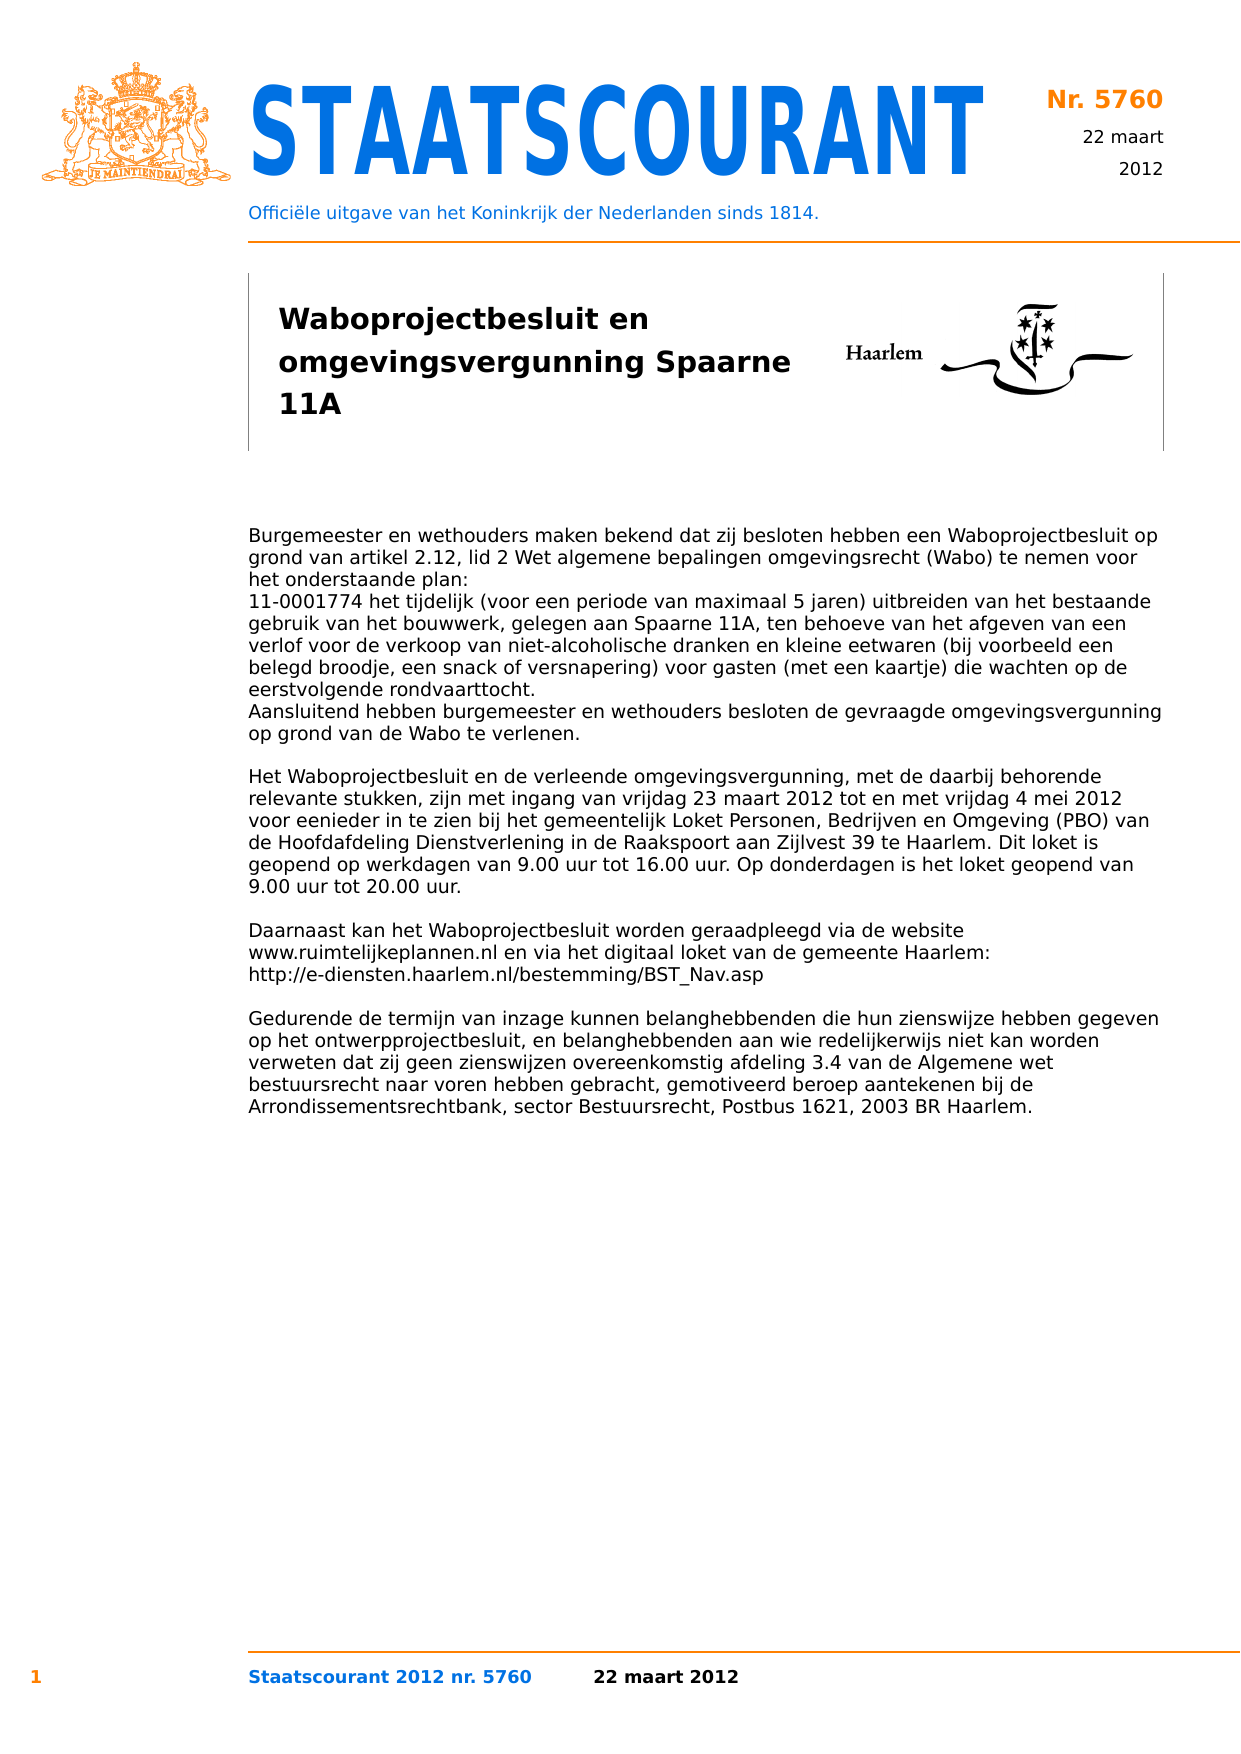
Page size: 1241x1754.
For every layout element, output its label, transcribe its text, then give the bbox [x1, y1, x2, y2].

table_cell Officiële uitgave van het Koninkrijk der Nederlanden sinds 1814. [248, 203, 1240, 241]
text Het Waboprojectbesluit en de verleende omgevingsvergunning, met de daarbij behorende relevante stukken, zijn met ingang van vrijdag 23 maart 2012 tot en met vrijdag 4 mei 2012 voor eenieder in te zien bij het gemeentelijk Loket Personen, Bedrijven en Omgeving (PBO) van de Hoofdafdeling Dienstverlening in de Raakspoort aan Zijlvest 39 te Haarlem. Dit loket is geopend op werkdagen van 9.00 uur tot 16.00 uur. Op donderdagen is het loket geopend van 9.00 uur tot 20.00 uur. [248, 766, 1163, 898]
table_header Nr. 5760 [998, 62, 1240, 121]
text 11-0001774 het tijdelijk (voor een periode van maximaal 5 jaren) uitbreiden van het bestaande gebruik van het bouwwerk, gelegen aan Spaarne 11A, ten behoeve van het afgeven van een verlof voor de verkoop van niet-alcoholische dranken en kleine eetwaren (bij voorbeeld een belegd broodje, een snack of versnapering) voor gasten (met een kaartje) die wachten op de eerstvolgende rondvaarttocht. [248, 591, 1163, 701]
table_cell 2012 [998, 153, 1240, 203]
table_header STAATSCOURANT [248, 62, 998, 203]
subtitle Waboprojectbesluit en omgevingsvergunning Spaarne 11A [249, 273, 1163, 451]
text http://e-diensten.haarlem.nl/bestemming/BST_Nav.asp [248, 964, 1163, 986]
text Aansluitend hebben burgemeester en wethouders besloten de gevraagde omgevingsvergunning op grond van de Wabo te verlenen. [248, 701, 1163, 744]
picture [41, 62, 231, 186]
text Burgemeester en wethouders maken bekend dat zij besloten hebben een Waboprojectbesluit op grond van artikel 2.12, lid 2 Wet algemene bepalingen omgevingsrecht (Wabo) te nemen voor het onderstaande plan: [248, 525, 1163, 591]
text Daarnaast kan het Waboprojectbesluit worden geraadpleegd via de website www.ruimtelijkeplannen.nl en via het digitaal loket van de gemeente Haarlem: [248, 920, 1163, 964]
picture [844, 302, 1134, 397]
text Gedurende de termijn van inzage kunnen belanghebbenden die hun zienswijze hebben gegeven op het ontwerpprojectbesluit, en belanghebbenden aan wie redelijkerwijs niet kan worden verweten dat zij geen zienswijzen overeenkomstig afdeling 3.4 van de Algemene wet bestuursrecht naar voren hebben gebracht, gemotiveerd beroep aantekenen bij de Arrondissementsrechtbank, sector Bestuursrecht, Postbus 1621, 2003 BR Haarlem. [248, 1008, 1163, 1118]
table_cell 22 maart [998, 121, 1240, 153]
table_header [25, 62, 248, 241]
